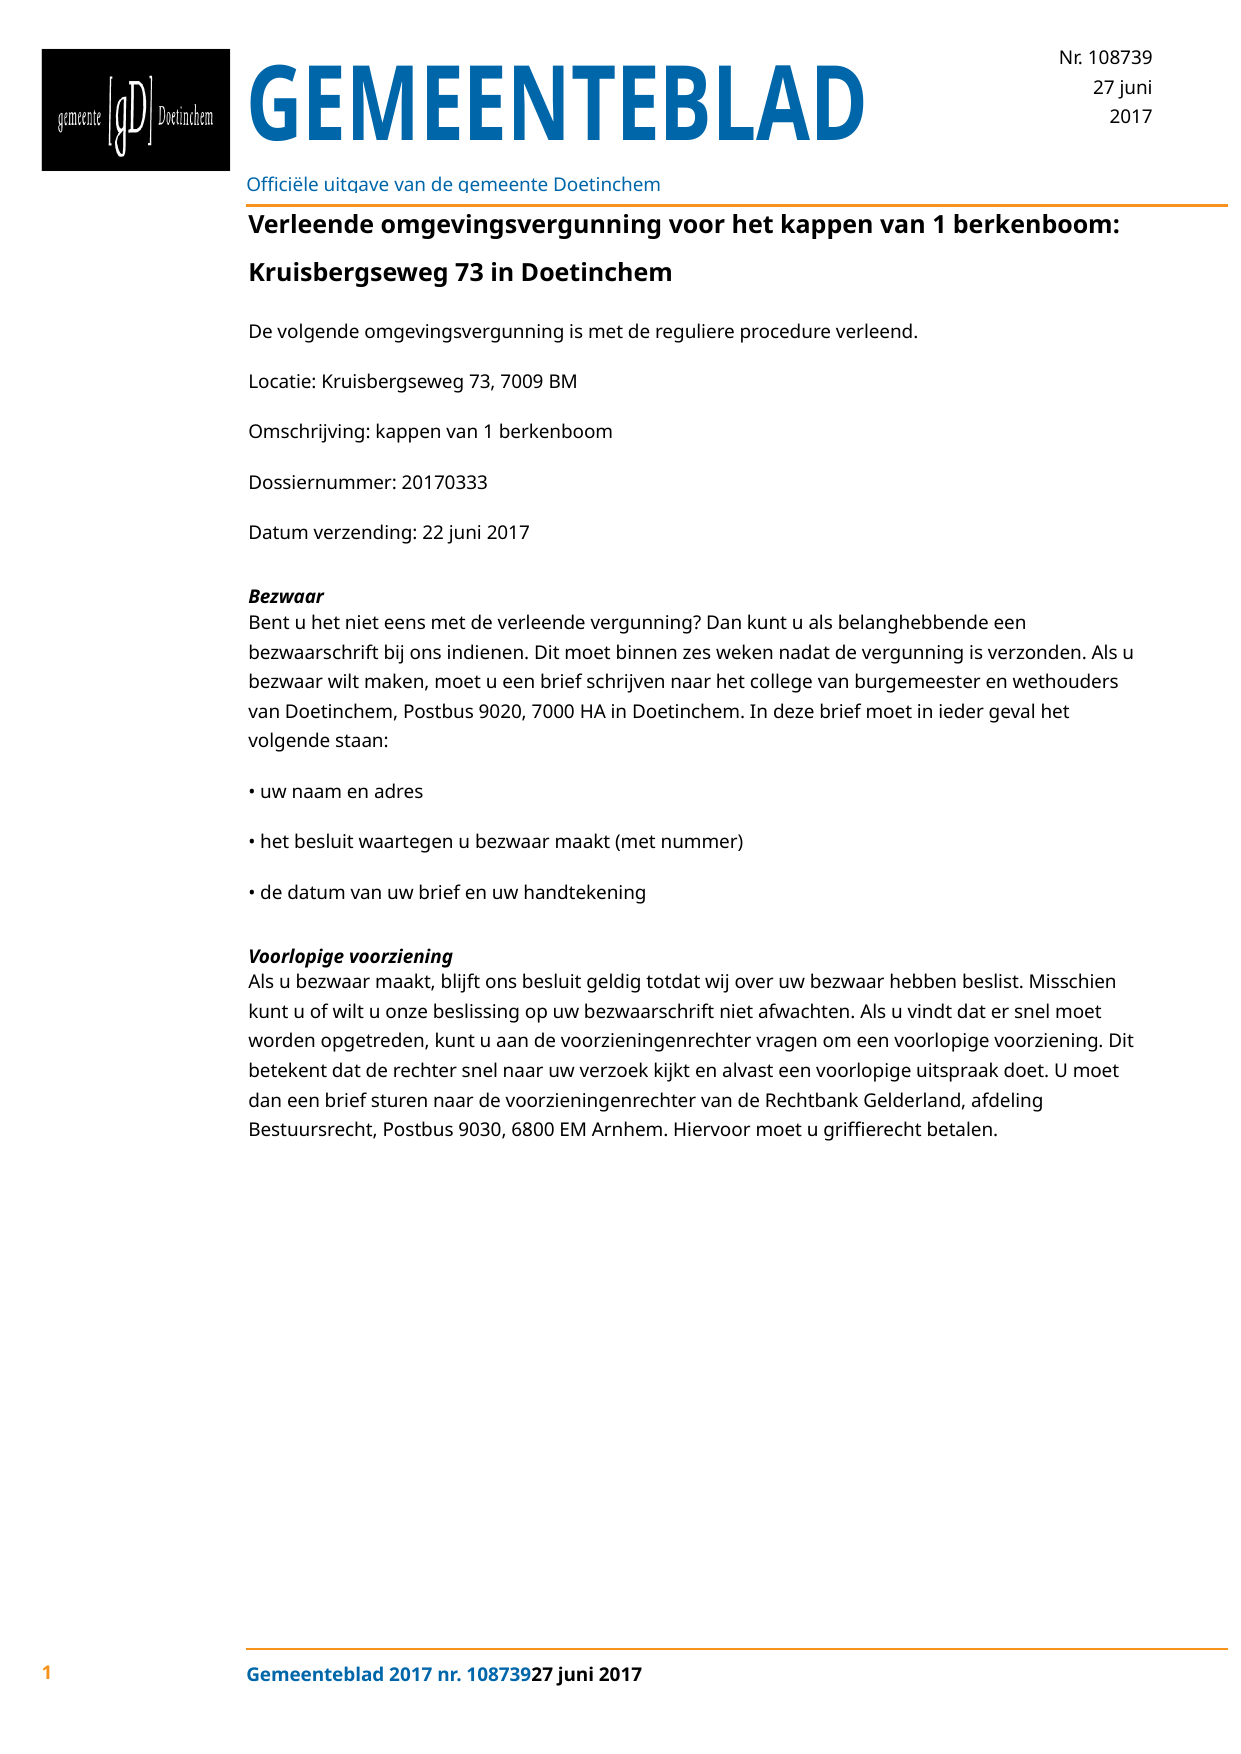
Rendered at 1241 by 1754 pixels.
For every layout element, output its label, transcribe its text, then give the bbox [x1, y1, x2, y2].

text • de datum van uw brief en uw handtekening [248, 879, 1152, 904]
text • het besluit waartegen u bezwaar maakt (met nummer) [248, 828, 1152, 854]
text Als u bezwaar maakt, blijft ons besluit geldig totdat wij over uw bezwaar hebben beslist. Misschien kunt u of wilt u onze beslissing op uw bezwaarschrift niet afwachten. Als u vindt dat er snel moet worden opgetreden, kunt u aan de voorzieningenrechter vragen om een voorlopige voorziening. Dit betekent dat de rechter snel naar uw verzoek kijkt en alvast een voorlopige uitspraak doet. U moet dan een brief sturen naar de voorzieningenrechter van de Rechtbank Gelderland, afdeling Bestuursrecht, Postbus 9030, 6800 EM Arnhem. Hiervoor moet u griffierecht betalen. [248, 968, 1152, 1142]
text Bezwaar [248, 583, 1152, 609]
text De volgende omgevingsvergunning is met de reguliere procedure verleend. [248, 318, 1152, 344]
text Locatie: Kruisbergseweg 73, 7009 BM [248, 368, 1152, 394]
text Voorlopige voorziening [248, 943, 1152, 968]
text Datum verzending: 22 juni 2017 [248, 519, 1152, 545]
text Bent u het niet eens met de verleende vergunning? Dan kunt u als belanghebbende een bezwaarschrift bij ons indienen. Dit moet binnen zes weken nadat de vergunning is verzonden. Als u bezwaar wilt maken, moet u een brief schrijven naar het college van burgemeester en wethouders van Doetinchem, Postbus 9020, 7000 HA in Doetinchem. In deze brief moet in ieder geval het volgende staan: [248, 609, 1152, 753]
text Dossiernummer: 20170333 [248, 469, 1152, 495]
text Omschrijving: kappen van 1 berkenboom [248, 419, 1152, 444]
picture [41, 47, 231, 172]
text Verleende omgevingsvergunning voor het kappen van 1 berkenboom: Kruisbergseweg 73 in Doetinchem [248, 207, 1152, 288]
text • uw naam en adres [248, 778, 1152, 804]
